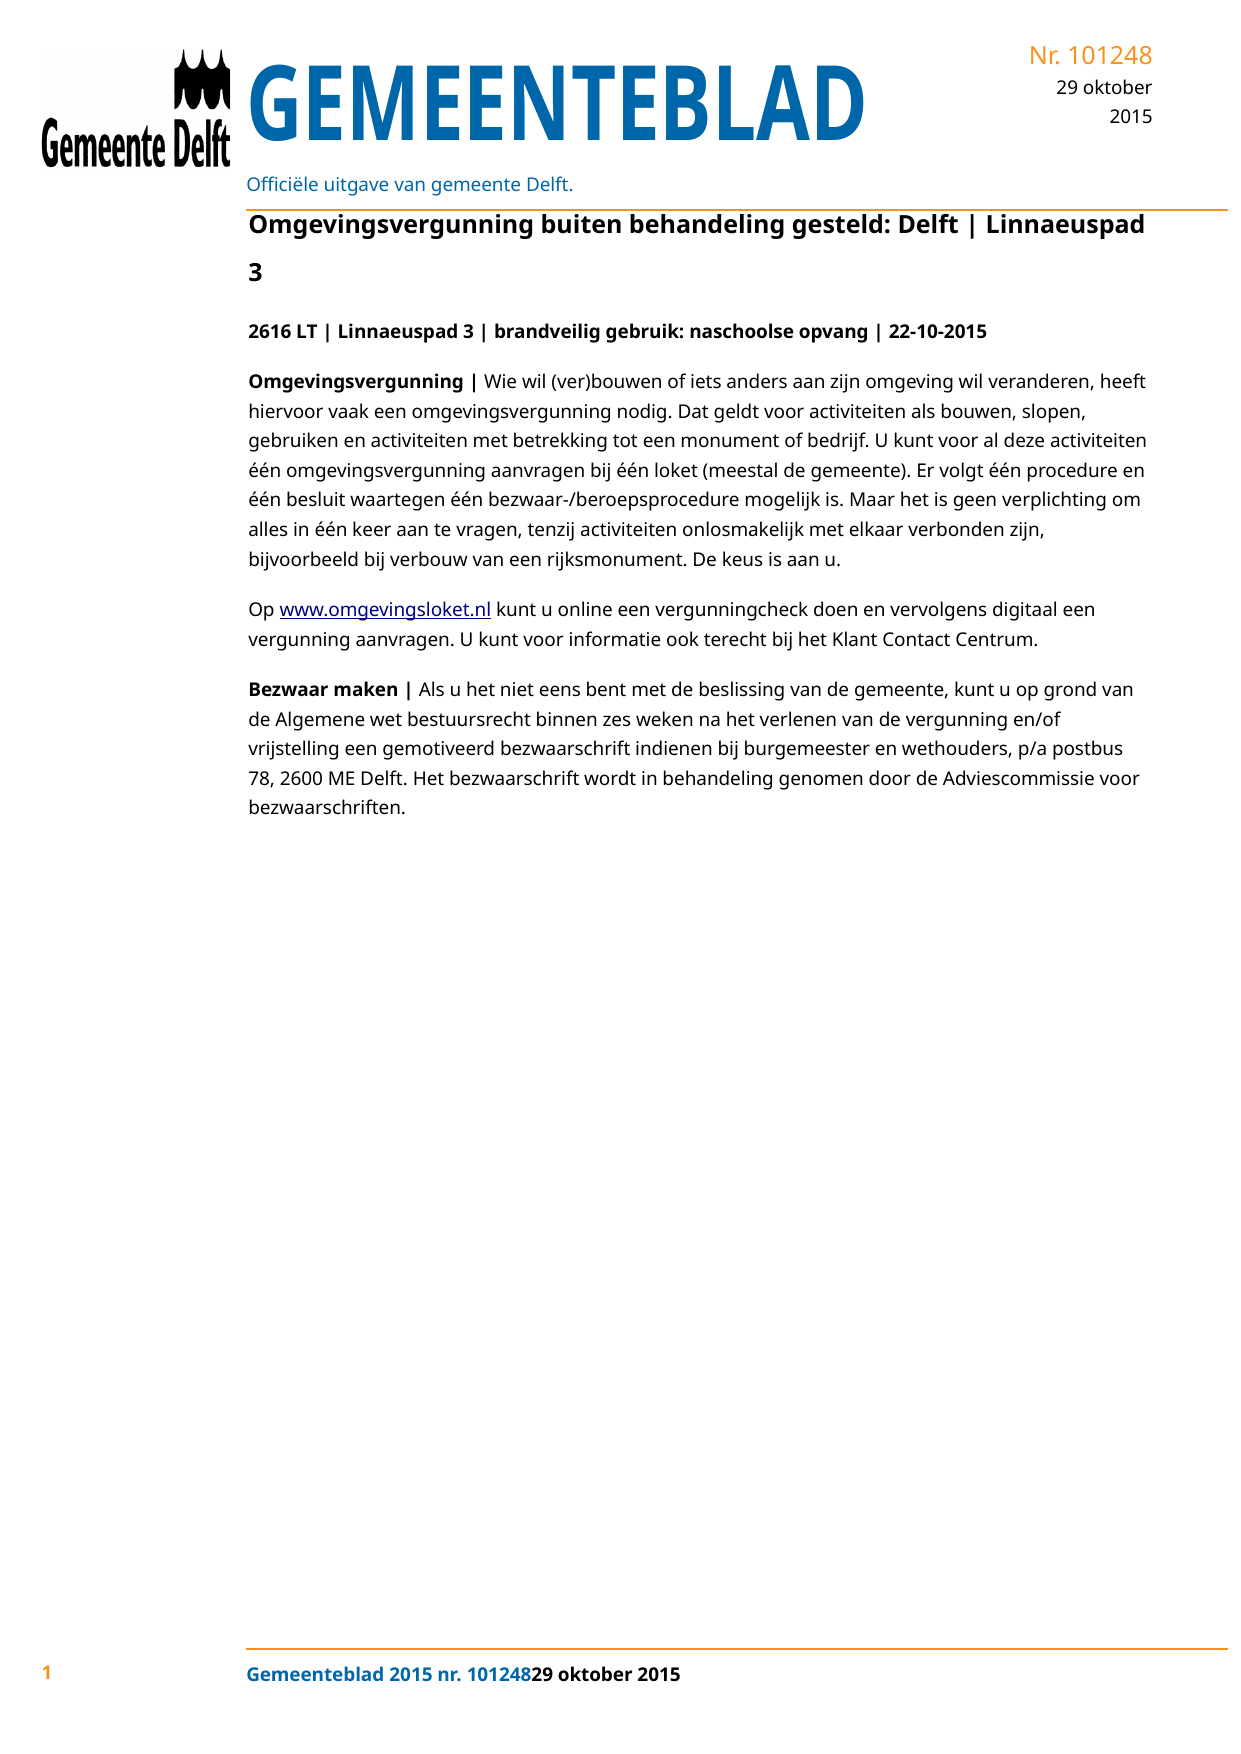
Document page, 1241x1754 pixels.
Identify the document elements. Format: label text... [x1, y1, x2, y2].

text Bezwaar maken | Als u het niet eens bent met de beslissing van de gemeente, kunt u op grond van de Algemene wet bestuursrecht binnen zes weken na het verlenen van de vergunning en/of vrijstelling een gemotiveerd bezwaarschrift indienen bij burgemeester en wethouders, p/a postbus 78, 2600 ME Delft. Het bezwaarschrift wordt in behandeling genomen door de Adviescommissie voor bezwaarschriften. [248, 676, 1152, 820]
text 2616 LT | Linnaeuspad 3 | brandveilig gebruik: naschoolse opvang | 22-10-2015 [248, 318, 1152, 344]
picture [41, 47, 231, 172]
text Omgevingsvergunning | Wie wil (ver)bouwen of iets anders aan zijn omgeving wil veranderen, heeft hiervoor vaak een omgevingsvergunning nodig. Dat geldt voor activiteiten als bouwen, slopen, gebruiken en activiteiten met betrekking tot een monument of bedrijf. U kunt voor al deze activiteiten één omgevingsvergunning aanvragen bij één loket (meestal de gemeente). Er volgt één procedure en één besluit waartegen één bezwaar-/beroepsprocedure mogelijk is. Maar het is geen verplichting om alles in één keer aan te vragen, tenzij activiteiten onlosmakelijk met elkaar verbonden zijn, bijvoorbeeld bij verbouw van een rijksmonument. De keus is aan u. [248, 368, 1152, 572]
text Omgevingsvergunning buiten behandeling gesteld: Delft | Linnaeuspad 3 [248, 211, 1152, 288]
text Op www.omgevingsloket.nl kunt u online een vergunningcheck doen en vervolgens digitaal een vergunning aanvragen. U kunt voor informatie ook terecht bij het Klant Contact Centrum. [248, 596, 1152, 652]
